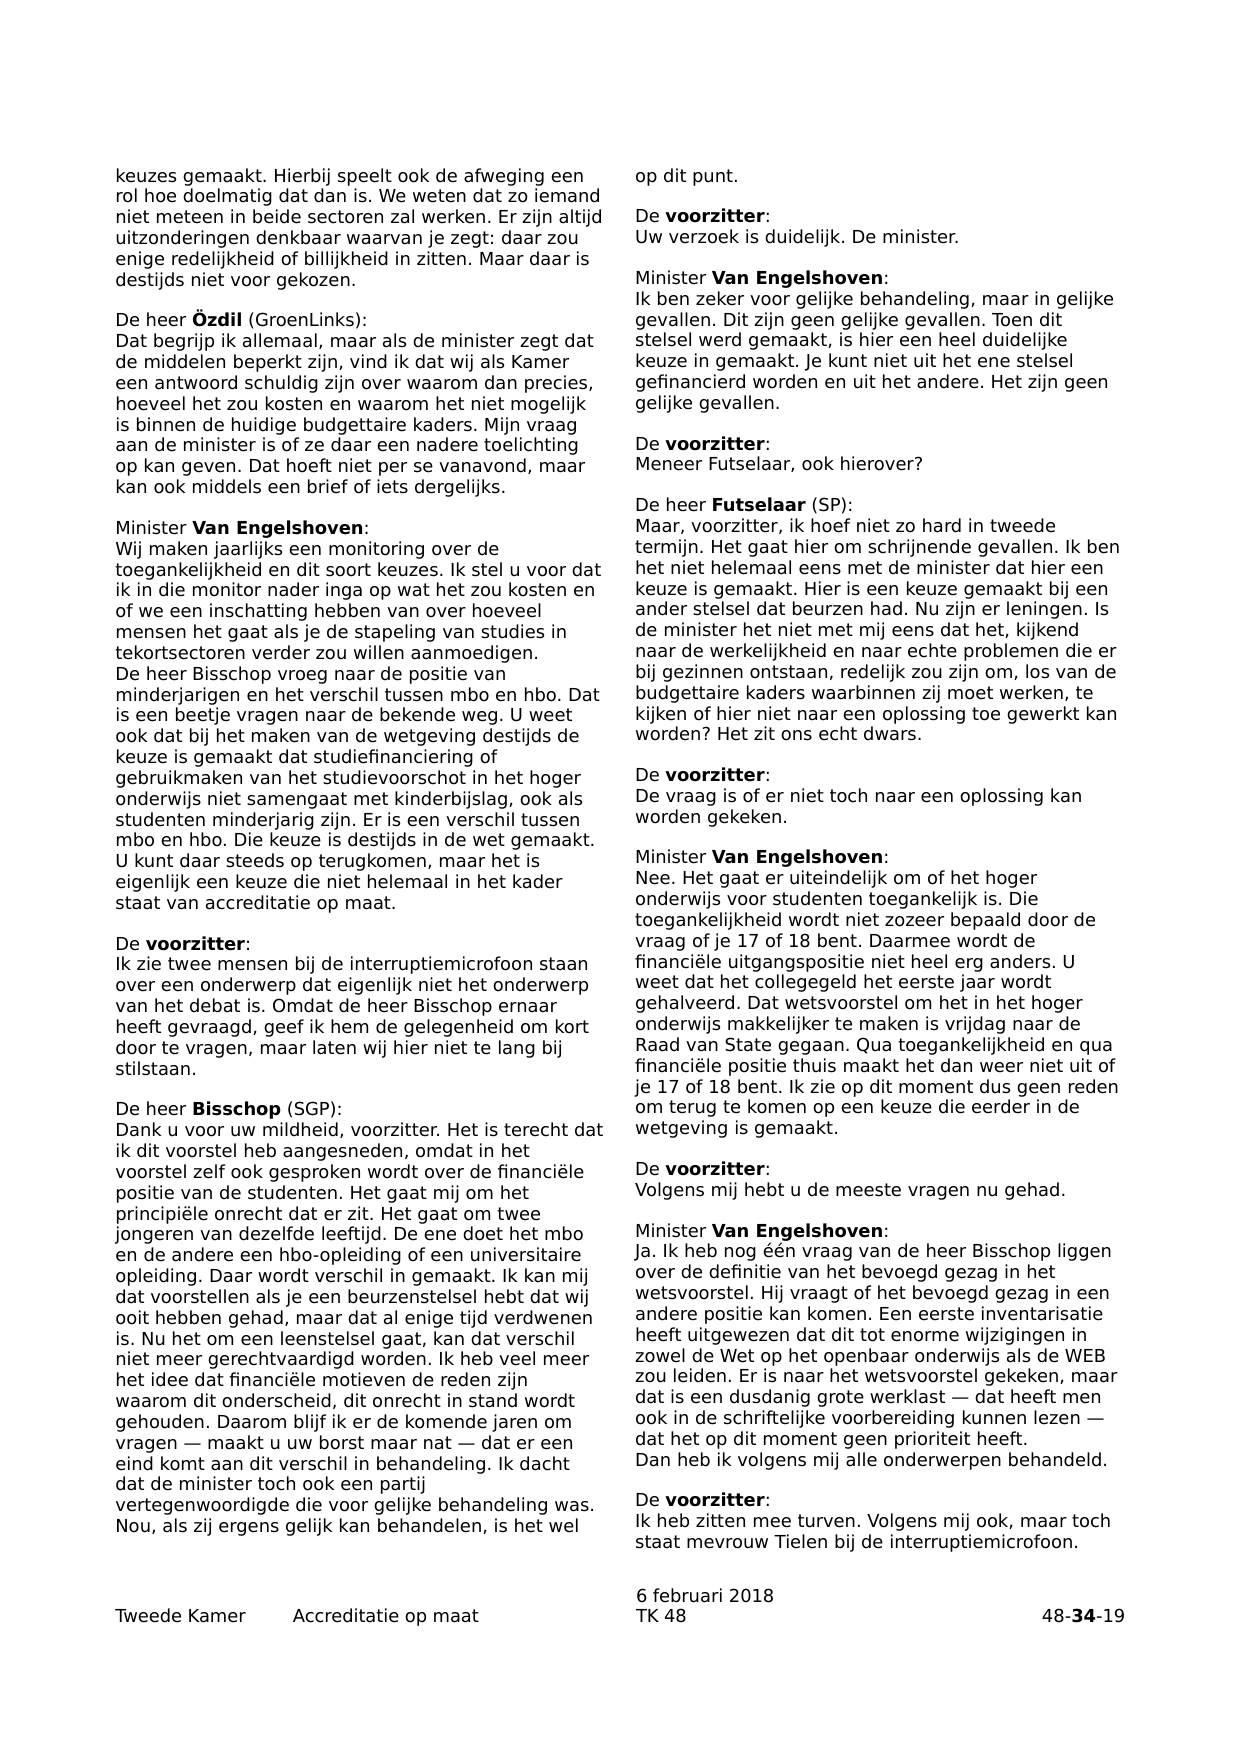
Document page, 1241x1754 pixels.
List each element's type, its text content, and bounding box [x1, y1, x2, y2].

text Minister Van Engelshoven: [635, 1220, 1125, 1241]
text Ik heb zitten mee turven. Volgens mij ook, maar toch staat mevrouw Tielen bij de interruptiemicrofoon. [635, 1511, 1125, 1553]
text Volgens mij hebt u de meeste vragen nu gehad. [635, 1179, 1125, 1200]
text Dan heb ik volgens mij alle onderwerpen behandeld. [635, 1449, 1125, 1470]
text De heer Futselaar (SP): [635, 495, 1125, 516]
text De vraag is of er niet toch naar een oplossing kan worden gekeken. [635, 786, 1125, 827]
text keuzes gemaakt. Hierbij speelt ook de afweging een rol hoe doelmatig dat dan is. We weten dat zo iemand niet meteen in beide sectoren zal werken. Er zijn altijd uitzonderingen denkbaar waarvan je zegt: daar zou enige redelijkheid of billijkheid in zitten. Maar daar is destijds niet voor gekozen. [115, 165, 605, 290]
text De voorzitter: [635, 433, 1125, 454]
text Maar, voorzitter, ik hoef niet zo hard in tweede termijn. Het gaat hier om schrijnende gevallen. Ik ben het niet helemaal eens met de minister dat hier een keuze is gemaakt. Hier is een keuze gemaakt bij een ander stelsel dat beurzen had. Nu zijn er leningen. Is de minister het niet met mij eens dat het, kijkend naar de werkelijkheid en naar echte problemen die er bij gezinnen ontstaan, redelijk zou zijn om, los van de budgettaire kaders waarbinnen zij moet werken, te kijken of hier niet naar een oplossing toe gewerkt kan worden? Het zit ons echt dwars. [635, 516, 1125, 745]
text Nee. Het gaat er uiteindelijk om of het hoger onderwijs voor studenten toegankelijk is. Die toegankelijkheid wordt niet zozeer bepaald door de vraag of je 17 of 18 bent. Daarmee wordt de financiële uitgangspositie niet heel erg anders. U weet dat het collegegeld het eerste jaar wordt gehalveerd. Dat wetsvoorstel om het in het hoger onderwijs makkelijker te maken is vrijdag naar de Raad van State gegaan. Qua toegankelijkheid en qua financiële positie thuis maakt het dan weer niet uit of je 17 of 18 bent. Ik zie op dit moment dus geen reden om terug te komen op een keuze die eerder in de wetgeving is gemaakt. [635, 868, 1125, 1139]
text Wij maken jaarlijks een monitoring over de toegankelijkheid en dit soort keuzes. Ik stel u voor dat ik in die monitor nader inga op wat het zou kosten en of we een inschatting hebben van over hoeveel mensen het gaat als je de stapeling van studies in tekortsectoren verder zou willen aanmoedigen. [115, 538, 605, 663]
text De voorzitter: [635, 1490, 1125, 1511]
text op dit punt. [635, 165, 1125, 186]
text Uw verzoek is duidelijk. De minister. [635, 227, 1125, 248]
text Minister Van Engelshoven: [115, 518, 605, 538]
text De voorzitter: [115, 933, 605, 954]
text Ik zie twee mensen bij de interruptiemicrofoon staan over een onderwerp dat eigenlijk niet het onderwerp van het debat is. Omdat de heer Bisschop ernaar heeft gevraagd, geef ik hem de gelegenheid om kort door te vragen, maar laten wij hier niet te lang bij stilstaan. [115, 954, 605, 1079]
text Meneer Futselaar, ook hierover? [635, 454, 1125, 475]
text Ja. Ik heb nog één vraag van de heer Bisschop liggen over de definitie van het bevoegd gezag in het wetsvoorstel. Hij vraagt of het bevoegd gezag in een andere positie kan komen. Een eerste inventarisatie heeft uitgewezen dat dit tot enorme wijzigingen in zowel de Wet op het openbaar onderwijs als de WEB zou leiden. Er is naar het wetsvoorstel gekeken, maar dat is een dusdanig grote werklast — dat heeft men ook in de schriftelijke voorbereiding kunnen lezen — dat het op dit moment geen prioriteit heeft. [635, 1241, 1125, 1449]
text De voorzitter: [635, 765, 1125, 786]
text Dat begrijp ik allemaal, maar als de minister zegt dat de middelen beperkt zijn, vind ik dat wij als Kamer een antwoord schuldig zijn over waarom dan precies, hoeveel het zou kosten en waarom het niet mogelijk is binnen de huidige budgettaire kaders. Mijn vraag aan de minister is of ze daar een nadere toelichting op kan geven. Dat hoeft niet per se vanavond, maar kan ook middels een brief of iets dergelijks. [115, 331, 605, 498]
text Ik ben zeker voor gelijke behandeling, maar in gelijke gevallen. Dit zijn geen gelijke gevallen. Toen dit stelsel werd gemaakt, is hier een heel duidelijke keuze in gemaakt. Je kunt niet uit het ene stelsel gefinancierd worden en uit het andere. Het zijn geen gelijke gevallen. [635, 288, 1125, 413]
text De voorzitter: [635, 1159, 1125, 1179]
text Minister Van Engelshoven: [635, 268, 1125, 288]
text De voorzitter: [635, 206, 1125, 227]
text De heer Özdil (GroenLinks): [115, 310, 605, 331]
text De heer Bisschop vroeg naar de positie van minderjarigen en het verschil tussen mbo en hbo. Dat is een beetje vragen naar de bekende weg. U weet ook dat bij het maken van de wetgeving destijds de keuze is gemaakt dat studiefinanciering of gebruikmaken van het studievoorschot in het hoger onderwijs niet samengaat met kinderbijslag, ook als studenten minderjarig zijn. Er is een verschil tussen mbo en hbo. Die keuze is destijds in de wet gemaakt. U kunt daar steeds op terugkomen, maar het is eigenlijk een keuze die niet helemaal in het kader staat van accreditatie op maat. [115, 663, 605, 913]
text Dank u voor uw mildheid, voorzitter. Het is terecht dat ik dit voorstel heb aangesneden, omdat in het voorstel zelf ook gesproken wordt over de financiële positie van de studenten. Het gaat mij om het principiële onrecht dat er zit. Het gaat om twee jongeren van dezelfde leeftijd. De ene doet het mbo en de andere een hbo-opleiding of een universitaire opleiding. Daar wordt verschil in gemaakt. Ik kan mij dat voorstellen als je een beurzenstelsel hebt dat wij ooit hebben gehad, maar dat al enige tijd verdwenen is. Nu het om een leenstelsel gaat, kan dat verschil niet meer gerechtvaardigd worden. Ik heb veel meer het idee dat financiële motieven de reden zijn waarom dit onderscheid, dit onrecht in stand wordt gehouden. Daarom blijf ik er de komende jaren om vragen — maakt u uw borst maar nat — dat er een eind komt aan dit verschil in behandeling. Ik dacht dat de minister toch ook een partij vertegenwoordigde die voor gelijke behandeling was. Nou, als zij ergens gelijk kan behandelen, is het wel [115, 1120, 605, 1537]
text Minister Van Engelshoven: [635, 847, 1125, 868]
text De heer Bisschop (SGP): [115, 1099, 605, 1120]
